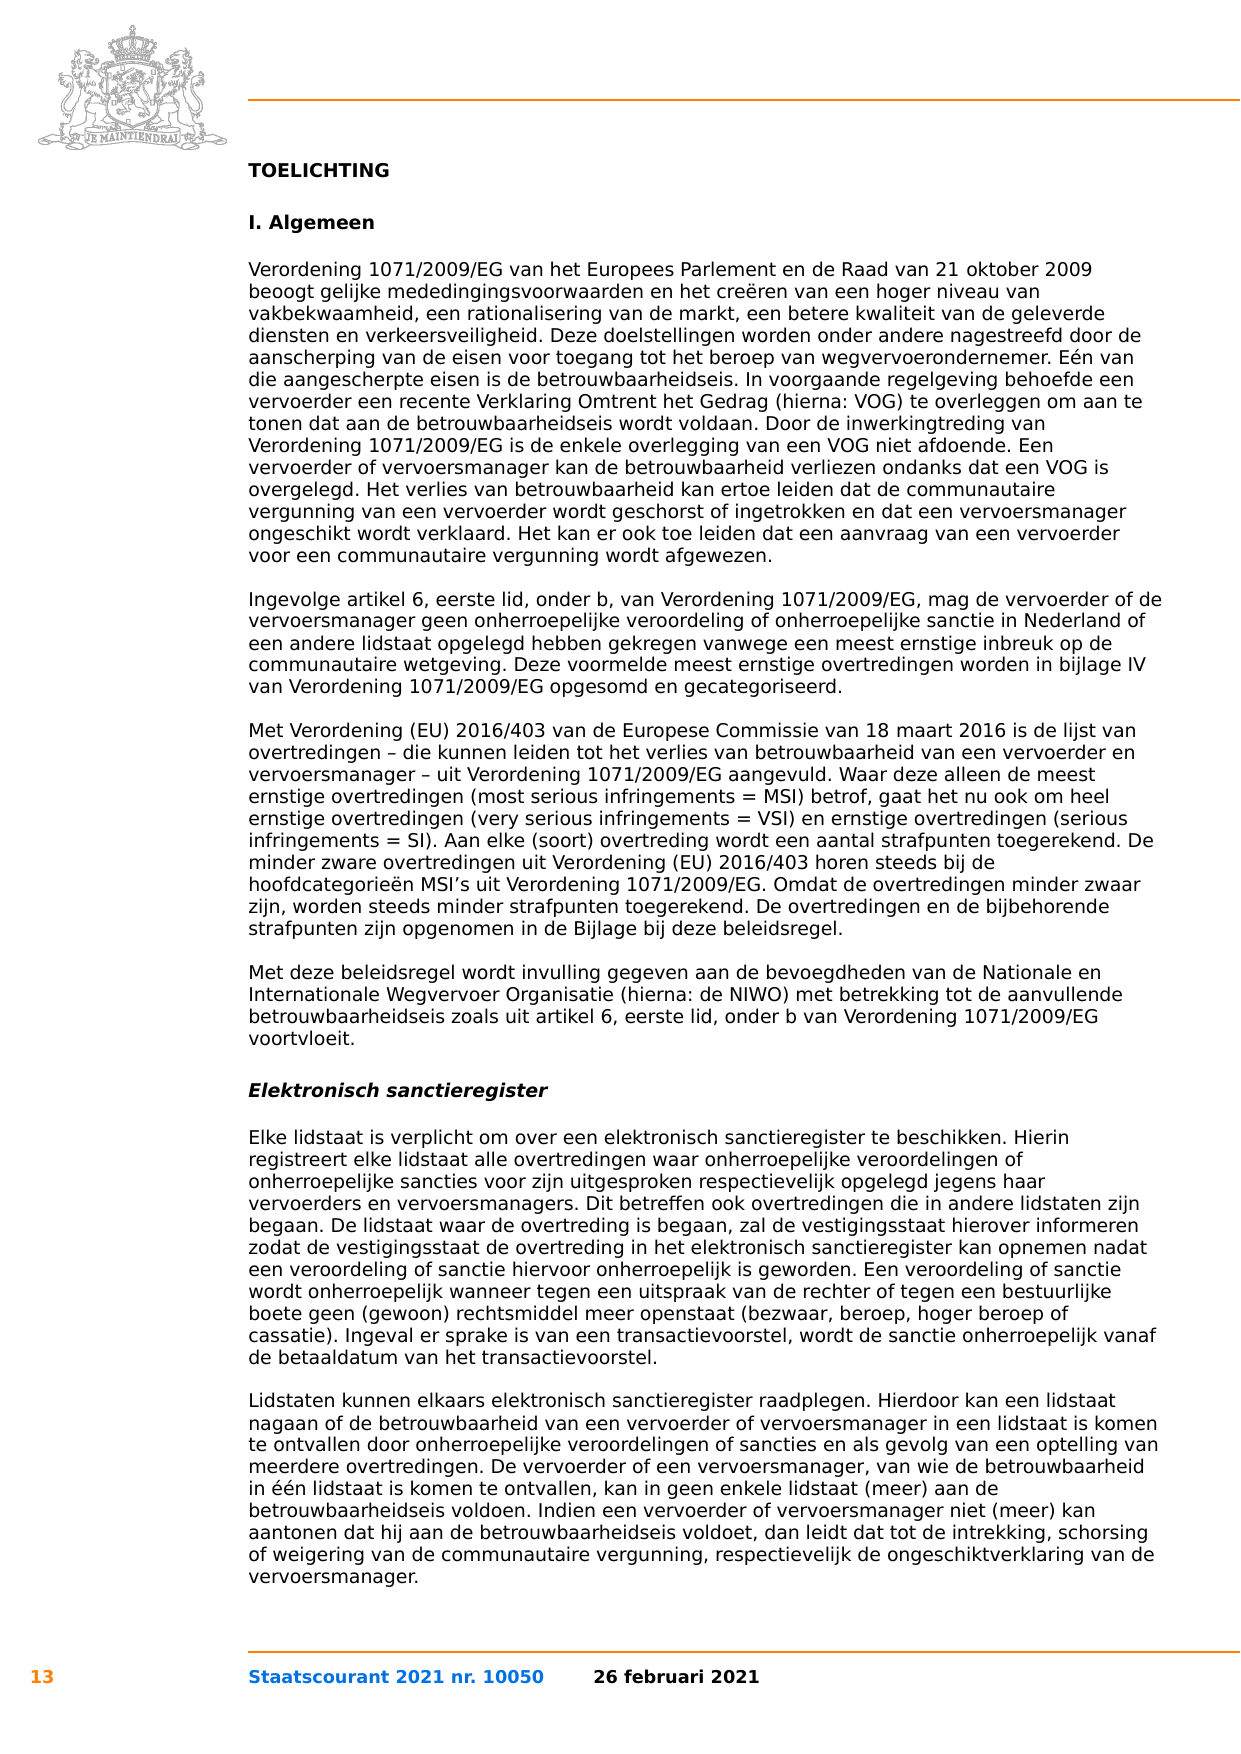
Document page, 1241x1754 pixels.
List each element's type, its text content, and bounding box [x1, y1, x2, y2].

text Lidstaten kunnen elkaars elektronisch sanctieregister raadplegen. Hierdoor kan een lidstaat nagaan of de betrouwbaarheid van een vervoerder of vervoersmanager in een lidstaat is komen te ontvallen door onherroepelijke veroordelingen of sancties en als gevolg van een optelling van meerdere overtredingen. De vervoerder of een vervoersmanager, van wie de betrouwbaarheid in één lidstaat is komen te ontvallen, kan in geen enkele lidstaat (meer) aan de betrouwbaarheidseis voldoen. Indien een vervoerder of vervoersmanager niet (meer) kan aantonen dat hij aan de betrouwbaarheidseis voldoet, dan leidt dat tot de intrekking, schorsing of weigering van de communautaire vergunning, respectievelijk de ongeschiktverklaring van de vervoersmanager. [248, 1390, 1163, 1588]
text Met deze beleidsregel wordt invulling gegeven aan de bevoegdheden van de Nationale en Internationale Wegvervoer Organisatie (hierna: de NIWO) met betrekking tot de aanvullende betrouwbaarheidseis zoals uit artikel 6, eerste lid, onder b van Verordening 1071/2009/EG voortvloeit. [248, 962, 1163, 1050]
text Met Verordening (EU) 2016/403 van de Europese Commissie van 18 maart 2016 is de lijst van overtredingen – die kunnen leiden tot het verlies van betrouwbaarheid van een vervoerder en vervoersmanager – uit Verordening 1071/2009/EG aangevuld. Waar deze alleen de meest ernstige overtredingen (most serious infringements = MSI) betrof, gaat het nu ook om heel ernstige overtredingen (very serious infringements = VSI) en ernstige overtredingen (serious infringements = SI). Aan elke (soort) overtreding wordt een aantal strafpunten toegerekend. De minder zware overtredingen uit Verordening (EU) 2016/403 horen steeds bij de hoofdcategorieën MSI’s uit Verordening 1071/2009/EG. Omdat de overtredingen minder zwaar zijn, worden steeds minder strafpunten toegerekend. De overtredingen en de bijbehorende strafpunten zijn opgenomen in de Bijlage bij deze beleidsregel. [248, 720, 1163, 940]
text Verordening 1071/2009/EG van het Europees Parlement en de Raad van 21 oktober 2009 beoogt gelijke mededingingsvoorwaarden en het creëren van een hoger niveau van vakbekwaamheid, een rationalisering van de markt, een betere kwaliteit van de geleverde diensten en verkeersveiligheid. Deze doelstellingen worden onder andere nagestreefd door de aanscherping van de eisen voor toegang tot het beroep van wegvervoerondernemer. Eén van die aangescherpte eisen is de betrouwbaarheidseis. In voorgaande regelgeving behoefde een vervoerder een recente Verklaring Omtrent het Gedrag (hierna: VOG) te overleggen om aan te tonen dat aan de betrouwbaarheidseis wordt voldaan. Door de inwerkingtreding van Verordening 1071/2009/EG is de enkele overlegging van een VOG niet afdoende. Een vervoerder of vervoersmanager kan de betrouwbaarheid verliezen ondanks dat een VOG is overgelegd. Het verlies van betrouwbaarheid kan ertoe leiden dat de communautaire vergunning van een vervoerder wordt geschorst of ingetrokken en dat een vervoersmanager ongeschikt wordt verklaard. Het kan er ook toe leiden dat een aanvraag van een vervoerder voor een communautaire vergunning wordt afgewezen. [248, 259, 1163, 567]
text Ingevolge artikel 6, eerste lid, onder b, van Verordening 1071/2009/EG, mag de vervoerder of de vervoersmanager geen onherroepelijke veroordeling of onherroepelijke sanctie in Nederland of een andere lidstaat opgelegd hebben gekregen vanwege een meest ernstige inbreuk op de communautaire wetgeving. Deze voormelde meest ernstige overtredingen worden in bijlage IV van Verordening 1071/2009/EG opgesomd en gecategoriseerd. [248, 588, 1163, 698]
subtitle I. Algemeen [248, 212, 1163, 234]
picture [38, 25, 227, 150]
text Elke lidstaat is verplicht om over een elektronisch sanctieregister te beschikken. Hierin registreert elke lidstaat alle overtredingen waar onherroepelijke veroordelingen of onherroepelijke sancties voor zijn uitgesproken respectievelijk opgelegd jegens haar vervoerders en vervoersmanagers. Dit betreffen ook overtredingen die in andere lidstaten zijn begaan. De lidstaat waar de overtreding is begaan, zal de vestigingsstaat hierover informeren zodat de vestigingsstaat de overtreding in het elektronisch sanctieregister kan opnemen nadat een veroordeling of sanctie hiervoor onherroepelijk is geworden. Een veroordeling of sanctie wordt onherroepelijk wanneer tegen een uitspraak van de rechter of tegen een bestuurlijke boete geen (gewoon) rechtsmiddel meer openstaat (bezwaar, beroep, hoger beroep of cassatie). Ingeval er sprake is van een transactievoorstel, wordt de sanctie onherroepelijk vanaf de betaaldatum van het transactievoorstel. [248, 1127, 1163, 1368]
subtitle TOELICHTING [248, 160, 1163, 182]
subtitle Elektronisch sanctieregister [248, 1080, 1163, 1102]
